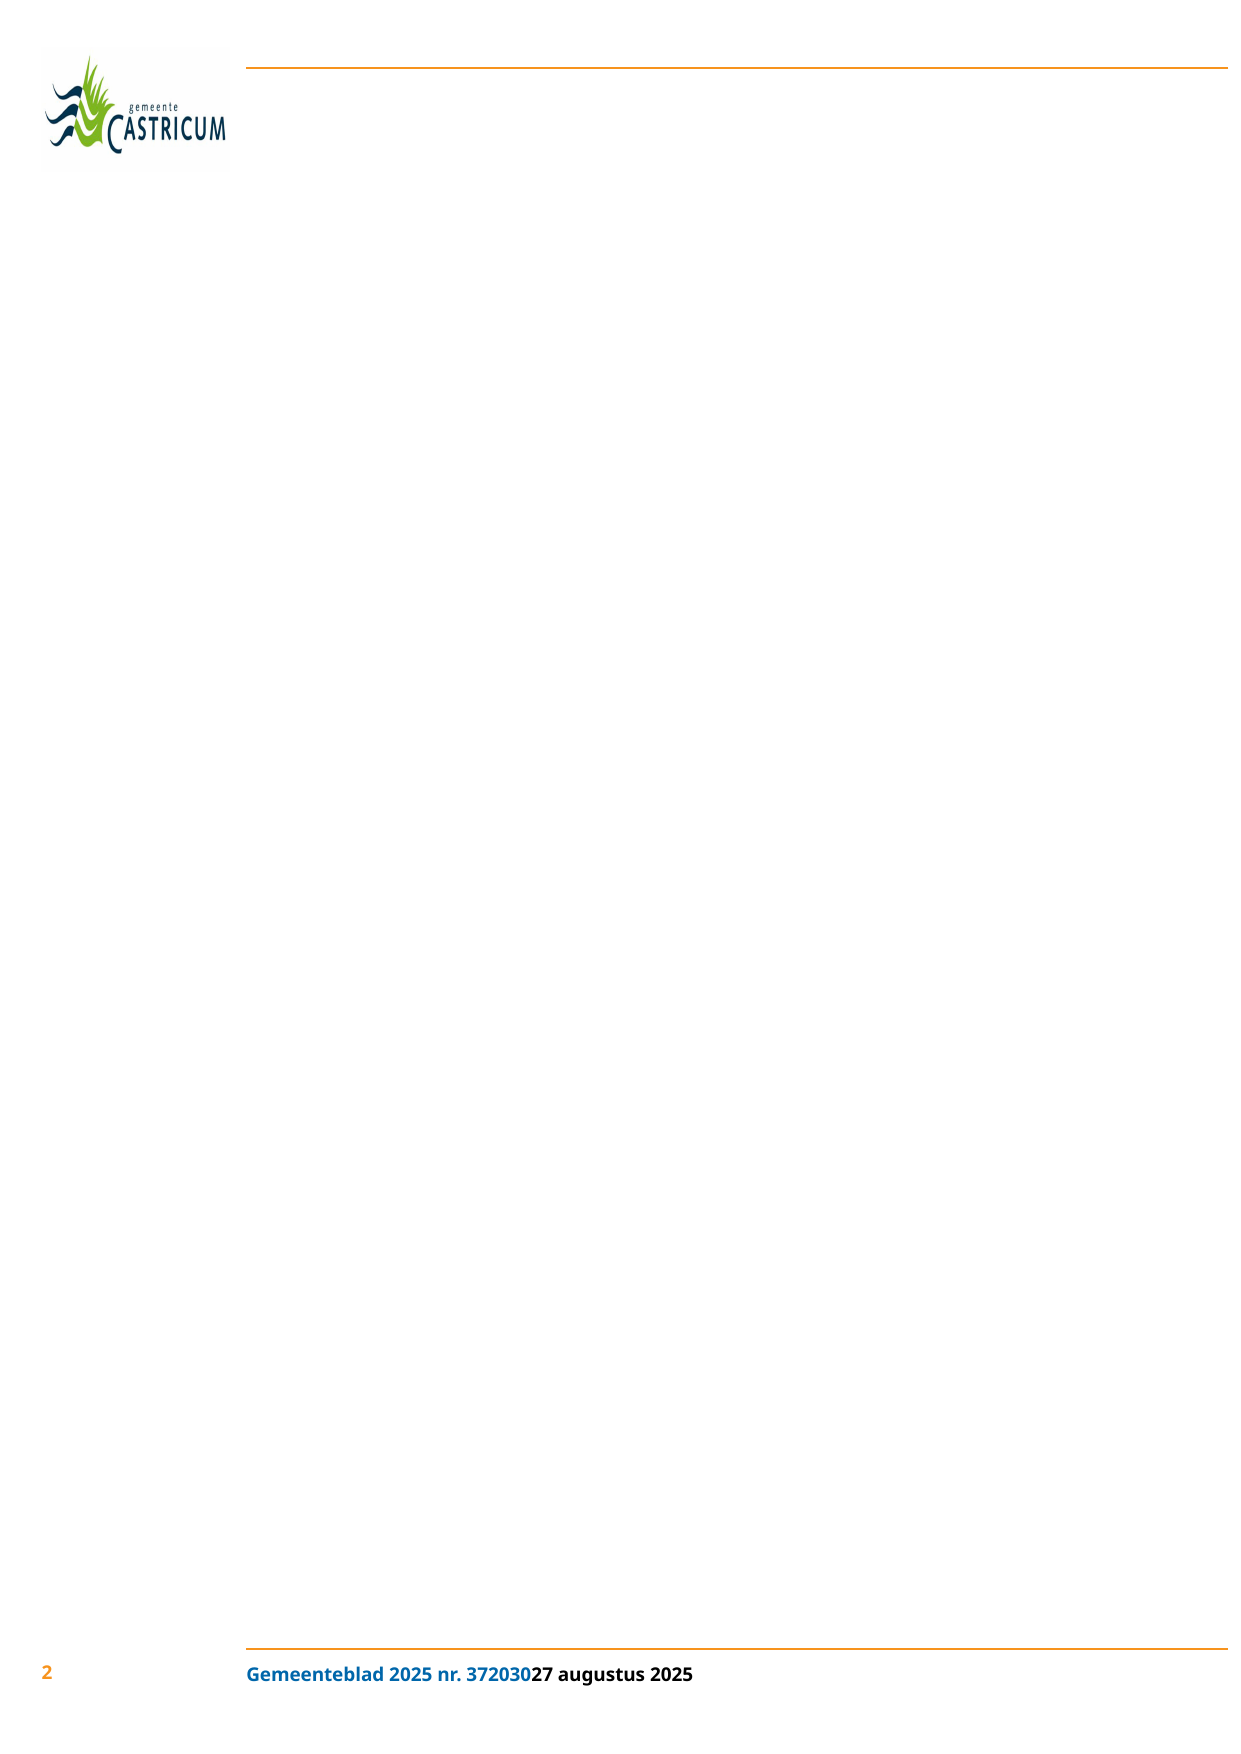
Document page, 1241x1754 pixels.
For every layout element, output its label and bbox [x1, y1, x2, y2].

picture [41, 47, 231, 172]
